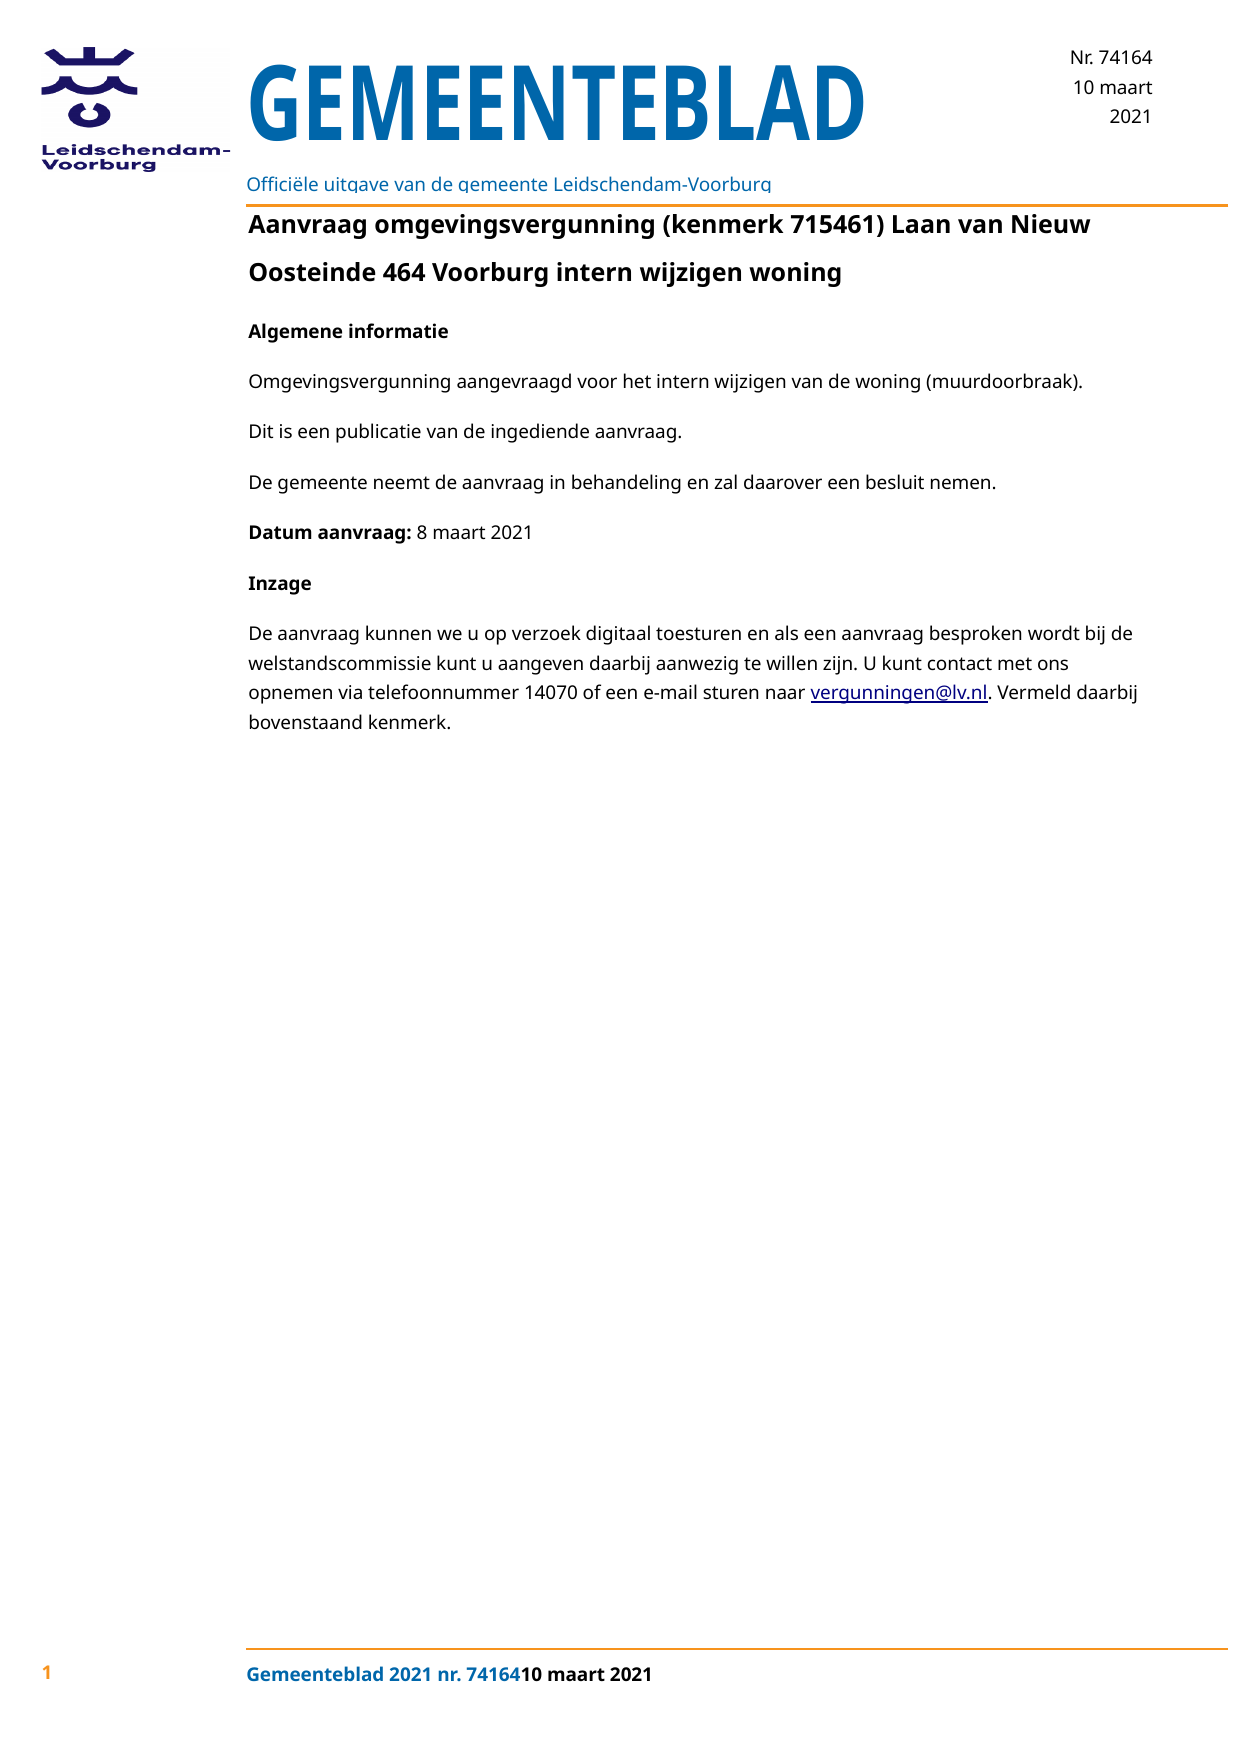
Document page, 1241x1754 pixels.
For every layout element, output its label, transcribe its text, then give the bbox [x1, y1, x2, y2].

text Aanvraag omgevingsvergunning (kenmerk 715461) Laan van Nieuw Oosteinde 464 Voorburg intern wijzigen woning [248, 207, 1152, 288]
text Inzage [248, 570, 1152, 596]
text Datum aanvraag: 8 maart 2021 [248, 519, 1152, 545]
picture [41, 47, 231, 172]
text Algemene informatie [248, 318, 1152, 344]
text De aanvraag kunnen we u op verzoek digitaal toesturen en als een aanvraag besproken wordt bij de welstandscommissie kunt u aangeven daarbij aanwezig te willen zijn. U kunt contact met ons opnemen via telefoonnummer 14070 of een e-mail sturen naar vergunningen@lv.nl. Vermeld daarbij bovenstaand kenmerk. [248, 620, 1152, 735]
text Dit is een publicatie van de ingediende aanvraag. [248, 419, 1152, 444]
text Omgevingsvergunning aangevraagd voor het intern wijzigen van de woning (muurdoorbraak). [248, 368, 1152, 394]
text De gemeente neemt de aanvraag in behandeling en zal daarover een besluit nemen. [248, 469, 1152, 495]
